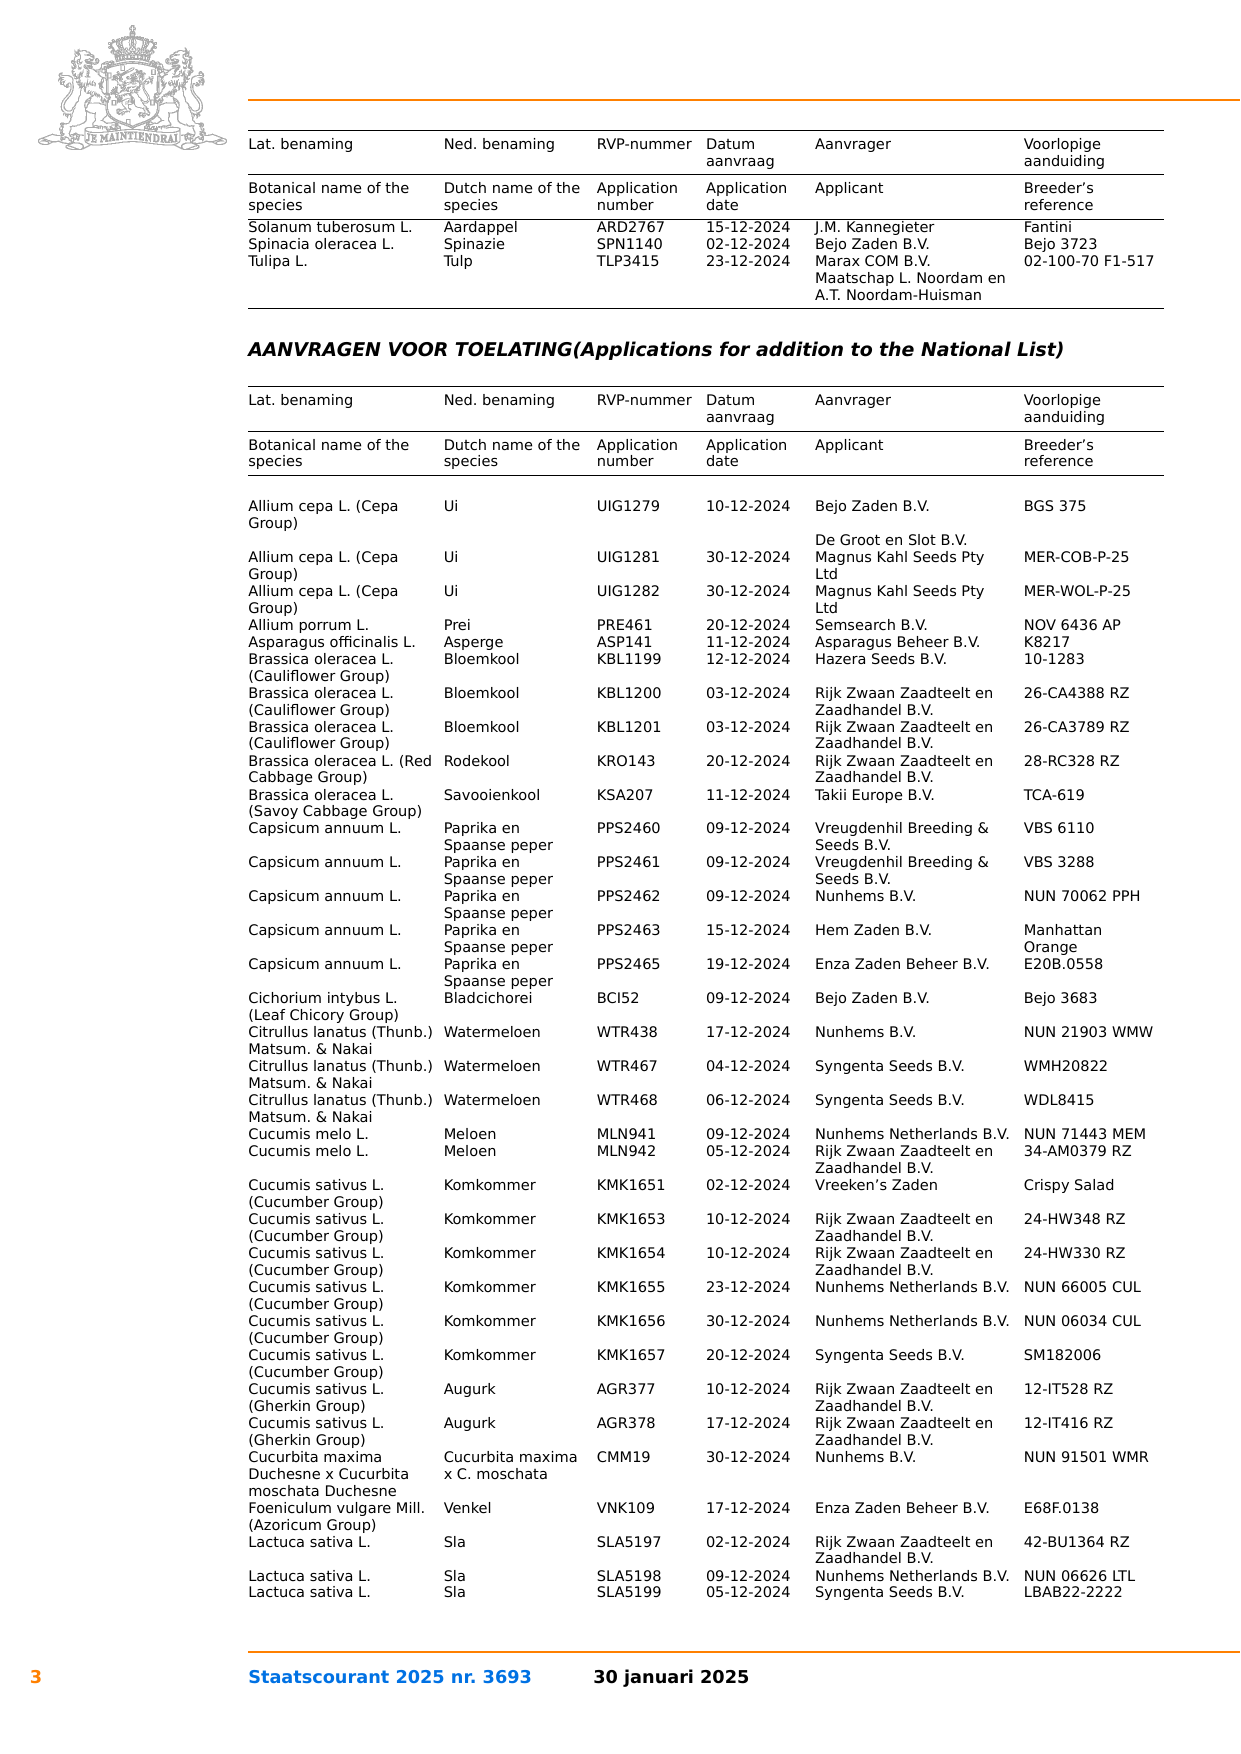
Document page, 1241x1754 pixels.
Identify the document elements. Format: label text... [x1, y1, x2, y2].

table_cell Rijk Zwaan Zaadteelt en Zaadhandel B.V. [809, 719, 1018, 752]
table_cell Spinacia oleracea L. [248, 236, 438, 253]
table_cell Sla [438, 1584, 591, 1601]
table_cell Rijk Zwaan Zaadteelt en Zaadhandel B.V. [809, 1143, 1018, 1177]
table_cell 10-12-2024 [700, 498, 809, 532]
table_cell PPS2465 [591, 956, 700, 990]
table_cell [700, 532, 809, 549]
table_cell Botanical name of the species [248, 432, 438, 475]
table_cell Dutch name of the species [438, 432, 591, 475]
table_cell 02-12-2024 [700, 1177, 809, 1211]
table_cell Solanum tuberosum L. [248, 220, 438, 236]
table_cell Komkommer [438, 1211, 591, 1245]
table_cell CMM19 [591, 1449, 700, 1499]
table_cell Komkommer [438, 1313, 591, 1347]
table_cell Application date [700, 175, 809, 219]
table_cell Sla [438, 1534, 591, 1567]
table_cell Breeder’s reference [1018, 432, 1163, 475]
table_cell ASP141 [591, 634, 700, 651]
table_cell Komkommer [438, 1279, 591, 1313]
table_cell MLN942 [591, 1143, 700, 1177]
table_cell 06-12-2024 [700, 1092, 809, 1126]
table_cell 02-12-2024 [700, 236, 809, 253]
table_cell AGR377 [591, 1381, 700, 1414]
table_cell Dutch name of the species [438, 175, 591, 219]
table_cell 15-12-2024 [700, 922, 809, 956]
table_cell [700, 270, 809, 308]
table_cell Rijk Zwaan Zaadteelt en Zaadhandel B.V. [809, 685, 1018, 718]
table_cell 19-12-2024 [700, 956, 809, 990]
table_cell Syngenta Seeds B.V. [809, 1584, 1018, 1601]
table_cell 02-100-70 F1-517 [1018, 253, 1163, 269]
table_cell K8217 [1018, 634, 1163, 651]
table_cell 12-IT416 RZ [1018, 1415, 1163, 1448]
table_cell LBAB22-2222 [1018, 1584, 1163, 1601]
table_cell Capsicum annuum L. [248, 922, 438, 956]
table_cell Meloen [438, 1126, 591, 1143]
table_cell Watermeloen [438, 1058, 591, 1092]
table_cell 09-12-2024 [700, 888, 809, 922]
table_header Aanvrager [809, 387, 1018, 431]
table_cell Cichorium intybus L. (Leaf Chicory Group) [248, 990, 438, 1024]
table_cell 24-HW330 RZ [1018, 1245, 1163, 1279]
table_cell E68F.0138 [1018, 1500, 1163, 1533]
table_cell Asperge [438, 634, 591, 651]
table_cell 30-12-2024 [700, 549, 809, 583]
table_cell BCI52 [591, 990, 700, 1024]
table_cell Bladcichorei [438, 990, 591, 1024]
table_cell NUN 66005 CUL [1018, 1279, 1163, 1313]
table_cell Meloen [438, 1143, 591, 1177]
table_cell Rijk Zwaan Zaadteelt en Zaadhandel B.V. [809, 1381, 1018, 1414]
table_cell Watermeloen [438, 1092, 591, 1126]
table_cell NUN 06626 LTL [1018, 1568, 1163, 1584]
table_cell Ui [438, 498, 591, 532]
table_cell Augurk [438, 1415, 591, 1448]
table_cell NUN 06034 CUL [1018, 1313, 1163, 1347]
table_cell 03-12-2024 [700, 719, 809, 752]
table_cell Syngenta Seeds B.V. [809, 1058, 1018, 1092]
table_cell Citrullus lanatus (Thunb.) Matsum. & Nakai [248, 1058, 438, 1092]
table_cell Semsearch B.V. [809, 617, 1018, 633]
table_cell Cucurbita maxima Duchesne x Cucurbita moschata Duchesne [248, 1449, 438, 1499]
table_cell 02-12-2024 [700, 1534, 809, 1567]
table_cell Bejo Zaden B.V. [809, 498, 1018, 532]
table_cell 12-12-2024 [700, 651, 809, 684]
table_cell [1018, 476, 1163, 498]
table_cell Application date [700, 432, 809, 475]
table_cell BGS 375 [1018, 498, 1163, 532]
table_cell Nunhems B.V. [809, 1024, 1018, 1058]
table_cell Ui [438, 549, 591, 583]
table_cell UIG1281 [591, 549, 700, 583]
table_cell Cucumis sativus L. (Cucumber Group) [248, 1347, 438, 1381]
table_cell 09-12-2024 [700, 1568, 809, 1584]
table_cell 20-12-2024 [700, 753, 809, 786]
table_cell 26-CA4388 RZ [1018, 685, 1163, 718]
table_cell Capsicum annuum L. [248, 956, 438, 990]
table_cell [248, 532, 438, 549]
table_cell TLP3415 [591, 253, 700, 269]
table_header Datum aanvraag [700, 387, 809, 431]
table_cell Brassica oleracea L. (Cauliflower Group) [248, 651, 438, 684]
table_cell SLA5198 [591, 1568, 700, 1584]
table_cell PPS2462 [591, 888, 700, 922]
table_cell 20-12-2024 [700, 1347, 809, 1381]
table_cell Application number [591, 175, 700, 219]
table_cell SLA5199 [591, 1584, 700, 1601]
table_cell Applicant [809, 432, 1018, 475]
table_cell Capsicum annuum L. [248, 888, 438, 922]
table_cell KMK1656 [591, 1313, 700, 1347]
table_cell KBL1199 [591, 651, 700, 684]
table_cell 30-12-2024 [700, 1449, 809, 1499]
table_cell Nunhems B.V. [809, 1449, 1018, 1499]
table_cell Cucumis sativus L. (Gherkin Group) [248, 1415, 438, 1448]
table_cell 24-HW348 RZ [1018, 1211, 1163, 1245]
table_cell 15-12-2024 [700, 220, 809, 236]
table_cell Vreeken’s Zaden [809, 1177, 1018, 1211]
table_cell NUN 71443 MEM [1018, 1126, 1163, 1143]
table_cell KMK1653 [591, 1211, 700, 1245]
table_cell UIG1279 [591, 498, 700, 532]
table_cell Nunhems Netherlands B.V. [809, 1313, 1018, 1347]
table_cell Augurk [438, 1381, 591, 1414]
table_cell [438, 270, 591, 308]
table_cell Fantini [1018, 220, 1163, 236]
table_cell KBL1201 [591, 719, 700, 752]
table_cell 20-12-2024 [700, 617, 809, 633]
table_cell Cucumis melo L. [248, 1143, 438, 1177]
table_cell Rijk Zwaan Zaadteelt en Zaadhandel B.V. [809, 1245, 1018, 1279]
table_cell Lactuca sativa L. [248, 1568, 438, 1584]
table_cell ARD2767 [591, 220, 700, 236]
table_cell 17-12-2024 [700, 1415, 809, 1448]
table_cell Magnus Kahl Seeds Pty Ltd [809, 583, 1018, 617]
table_cell [438, 532, 591, 549]
table_cell 30-12-2024 [700, 583, 809, 617]
table_cell 23-12-2024 [700, 1279, 809, 1313]
table_cell Cucurbita maxima x C. moschata [438, 1449, 591, 1499]
table_cell 17-12-2024 [700, 1024, 809, 1058]
table_cell VNK109 [591, 1500, 700, 1533]
table_cell 30-12-2024 [700, 1313, 809, 1347]
table_cell Paprika en Spaanse peper [438, 820, 591, 854]
table_cell Nunhems B.V. [809, 888, 1018, 922]
table_cell Foeniculum vulgare Mill. (Azoricum Group) [248, 1500, 438, 1533]
table_cell Syngenta Seeds B.V. [809, 1092, 1018, 1126]
table_cell Bloemkool [438, 685, 591, 718]
table_cell PRE461 [591, 617, 700, 633]
table_cell Bejo Zaden B.V. [809, 990, 1018, 1024]
table_cell [1018, 532, 1163, 549]
table_cell Paprika en Spaanse peper [438, 922, 591, 956]
table_cell Magnus Kahl Seeds Pty Ltd [809, 549, 1018, 583]
table_cell Cucumis sativus L. (Cucumber Group) [248, 1211, 438, 1245]
table_cell KMK1657 [591, 1347, 700, 1381]
table_cell Cucumis sativus L. (Cucumber Group) [248, 1177, 438, 1211]
table_cell PPS2463 [591, 922, 700, 956]
table_cell SLA5197 [591, 1534, 700, 1567]
table_cell Nunhems Netherlands B.V. [809, 1126, 1018, 1143]
table_cell Hazera Seeds B.V. [809, 651, 1018, 684]
table_cell Lactuca sativa L. [248, 1534, 438, 1567]
table_cell MLN941 [591, 1126, 700, 1143]
table_cell MER-WOL-P-25 [1018, 583, 1163, 617]
table_header Ned. benaming [438, 131, 591, 174]
table_cell Venkel [438, 1500, 591, 1533]
table_cell Applicant [809, 175, 1018, 219]
table_cell [591, 532, 700, 549]
table_cell WDL8415 [1018, 1092, 1163, 1126]
table_cell KBL1200 [591, 685, 700, 718]
table_header Lat. benaming [248, 131, 438, 174]
table_cell [1018, 270, 1163, 308]
table_cell Komkommer [438, 1245, 591, 1279]
table_cell Manhattan Orange [1018, 922, 1163, 956]
table_cell [591, 270, 700, 308]
table_cell Allium cepa L. (Cepa Group) [248, 583, 438, 617]
table_header Voorlopige aanduiding [1018, 131, 1163, 174]
table_cell Capsicum annuum L. [248, 854, 438, 888]
table_cell 09-12-2024 [700, 990, 809, 1024]
table_cell Capsicum annuum L. [248, 820, 438, 854]
table_cell [700, 476, 809, 498]
table_cell PPS2460 [591, 820, 700, 854]
table_cell Nunhems Netherlands B.V. [809, 1279, 1018, 1313]
table_cell SPN1140 [591, 236, 700, 253]
table_cell Vreugdenhil Breeding & Seeds B.V. [809, 854, 1018, 888]
table_cell Takii Europe B.V. [809, 786, 1018, 820]
table_cell 05-12-2024 [700, 1143, 809, 1177]
table_cell Aardappel [438, 220, 591, 236]
table_cell Maatschap L. Noordam en A.T. Noordam-Huisman [809, 270, 1018, 308]
table_cell WTR468 [591, 1092, 700, 1126]
table_cell 09-12-2024 [700, 854, 809, 888]
table_cell Nunhems Netherlands B.V. [809, 1568, 1018, 1584]
table_cell Citrullus lanatus (Thunb.) Matsum. & Nakai [248, 1092, 438, 1126]
picture [38, 25, 227, 150]
table_cell Rodekool [438, 753, 591, 786]
table_cell Tulipa L. [248, 253, 438, 269]
table_cell Cucumis sativus L. (Gherkin Group) [248, 1381, 438, 1414]
table_header Voorlopige aanduiding [1018, 387, 1163, 431]
table_cell Allium cepa L. (Cepa Group) [248, 498, 438, 532]
table_cell Bejo 3683 [1018, 990, 1163, 1024]
table_cell 34-AM0379 RZ [1018, 1143, 1163, 1177]
table_cell Bloemkool [438, 719, 591, 752]
table_cell Allium porrum L. [248, 617, 438, 633]
table_cell WTR467 [591, 1058, 700, 1092]
table_cell Komkommer [438, 1177, 591, 1211]
table_cell KMK1655 [591, 1279, 700, 1313]
table_cell NOV 6436 AP [1018, 617, 1163, 633]
table_cell NUN 91501 WMR [1018, 1449, 1163, 1499]
table_cell 10-12-2024 [700, 1211, 809, 1245]
table_cell Watermeloen [438, 1024, 591, 1058]
table_cell KMK1651 [591, 1177, 700, 1211]
table_cell De Groot en Slot B.V. [809, 532, 1018, 549]
table_header RVP-nummer [591, 387, 700, 431]
table_cell Asparagus Beheer B.V. [809, 634, 1018, 651]
table_cell Cucumis sativus L. (Cucumber Group) [248, 1279, 438, 1313]
table_header Aanvrager [809, 131, 1018, 174]
table_cell Tulp [438, 253, 591, 269]
table_cell Syngenta Seeds B.V. [809, 1347, 1018, 1381]
table_cell Paprika en Spaanse peper [438, 854, 591, 888]
table_cell TCA-619 [1018, 786, 1163, 820]
table_cell 11-12-2024 [700, 634, 809, 651]
table_cell Enza Zaden Beheer B.V. [809, 956, 1018, 990]
table_cell KMK1654 [591, 1245, 700, 1279]
table_cell 42-BU1364 RZ [1018, 1534, 1163, 1567]
table_cell NUN 21903 WMW [1018, 1024, 1163, 1058]
table_header Lat. benaming [248, 387, 438, 431]
table_cell [438, 476, 591, 498]
table_cell 28-RC328 RZ [1018, 753, 1163, 786]
table_cell Savooienkool [438, 786, 591, 820]
table_cell [809, 476, 1018, 498]
table_cell 12-IT528 RZ [1018, 1381, 1163, 1414]
table_cell Cucumis melo L. [248, 1126, 438, 1143]
table_cell UIG1282 [591, 583, 700, 617]
table_cell Brassica oleracea L. (Cauliflower Group) [248, 685, 438, 718]
table_cell Application number [591, 432, 700, 475]
table_cell Cucumis sativus L. (Cucumber Group) [248, 1313, 438, 1347]
table_cell [248, 476, 438, 498]
table_cell Citrullus lanatus (Thunb.) Matsum. & Nakai [248, 1024, 438, 1058]
table_cell 11-12-2024 [700, 786, 809, 820]
table_cell Marax COM B.V. [809, 253, 1018, 269]
table_cell Allium cepa L. (Cepa Group) [248, 549, 438, 583]
table_cell Hem Zaden B.V. [809, 922, 1018, 956]
table_cell Komkommer [438, 1347, 591, 1381]
table_cell Rijk Zwaan Zaadteelt en Zaadhandel B.V. [809, 1211, 1018, 1245]
table_cell Lactuca sativa L. [248, 1584, 438, 1601]
table_header Ned. benaming [438, 387, 591, 431]
table_cell Bejo 3723 [1018, 236, 1163, 253]
table_cell Rijk Zwaan Zaadteelt en Zaadhandel B.V. [809, 753, 1018, 786]
table_cell Brassica oleracea L. (Cauliflower Group) [248, 719, 438, 752]
table_cell Prei [438, 617, 591, 633]
table_cell E20B.0558 [1018, 956, 1163, 990]
table_cell Ui [438, 583, 591, 617]
table_cell 10-1283 [1018, 651, 1163, 684]
table_cell Brassica oleracea L. (Savoy Cabbage Group) [248, 786, 438, 820]
table_cell [248, 270, 438, 308]
table_cell 23-12-2024 [700, 253, 809, 269]
table_cell Asparagus officinalis L. [248, 634, 438, 651]
table_cell Paprika en Spaanse peper [438, 888, 591, 922]
table_cell 09-12-2024 [700, 820, 809, 854]
table_cell PPS2461 [591, 854, 700, 888]
table_cell 26-CA3789 RZ [1018, 719, 1163, 752]
table_cell 03-12-2024 [700, 685, 809, 718]
table_cell KSA207 [591, 786, 700, 820]
table_cell Spinazie [438, 236, 591, 253]
table_cell VBS 3288 [1018, 854, 1163, 888]
table_cell WMH20822 [1018, 1058, 1163, 1092]
table_cell Brassica oleracea L. (Red Cabbage Group) [248, 753, 438, 786]
table_cell 09-12-2024 [700, 1126, 809, 1143]
table_cell 05-12-2024 [700, 1584, 809, 1601]
table_cell NUN 70062 PPH [1018, 888, 1163, 922]
table_cell 10-12-2024 [700, 1381, 809, 1414]
table_cell J.M. Kannegieter [809, 220, 1018, 236]
table_cell Botanical name of the species [248, 175, 438, 219]
table_cell VBS 6110 [1018, 820, 1163, 854]
table_cell Rijk Zwaan Zaadteelt en Zaadhandel B.V. [809, 1534, 1018, 1567]
table_header RVP-nummer [591, 131, 700, 174]
subtitle AANVRAGEN VOOR TOELATING(Applications for addition to the National List) [248, 339, 1163, 361]
table_cell SM182006 [1018, 1347, 1163, 1381]
table_cell Bloemkool [438, 651, 591, 684]
table_cell MER-COB-P-25 [1018, 549, 1163, 583]
table_cell KRO143 [591, 753, 700, 786]
table_cell 17-12-2024 [700, 1500, 809, 1533]
table_cell 10-12-2024 [700, 1245, 809, 1279]
table_cell Breeder’s reference [1018, 175, 1163, 219]
table_cell [591, 476, 700, 498]
table_cell Paprika en Spaanse peper [438, 956, 591, 990]
table_cell Crispy Salad [1018, 1177, 1163, 1211]
table_header Datum aanvraag [700, 131, 809, 174]
table_cell Sla [438, 1568, 591, 1584]
table_cell Cucumis sativus L. (Cucumber Group) [248, 1245, 438, 1279]
table_cell Rijk Zwaan Zaadteelt en Zaadhandel B.V. [809, 1415, 1018, 1448]
table_cell 04-12-2024 [700, 1058, 809, 1092]
table_cell AGR378 [591, 1415, 700, 1448]
table_cell WTR438 [591, 1024, 700, 1058]
table_cell Bejo Zaden B.V. [809, 236, 1018, 253]
table_cell Vreugdenhil Breeding & Seeds B.V. [809, 820, 1018, 854]
table_cell Enza Zaden Beheer B.V. [809, 1500, 1018, 1533]
